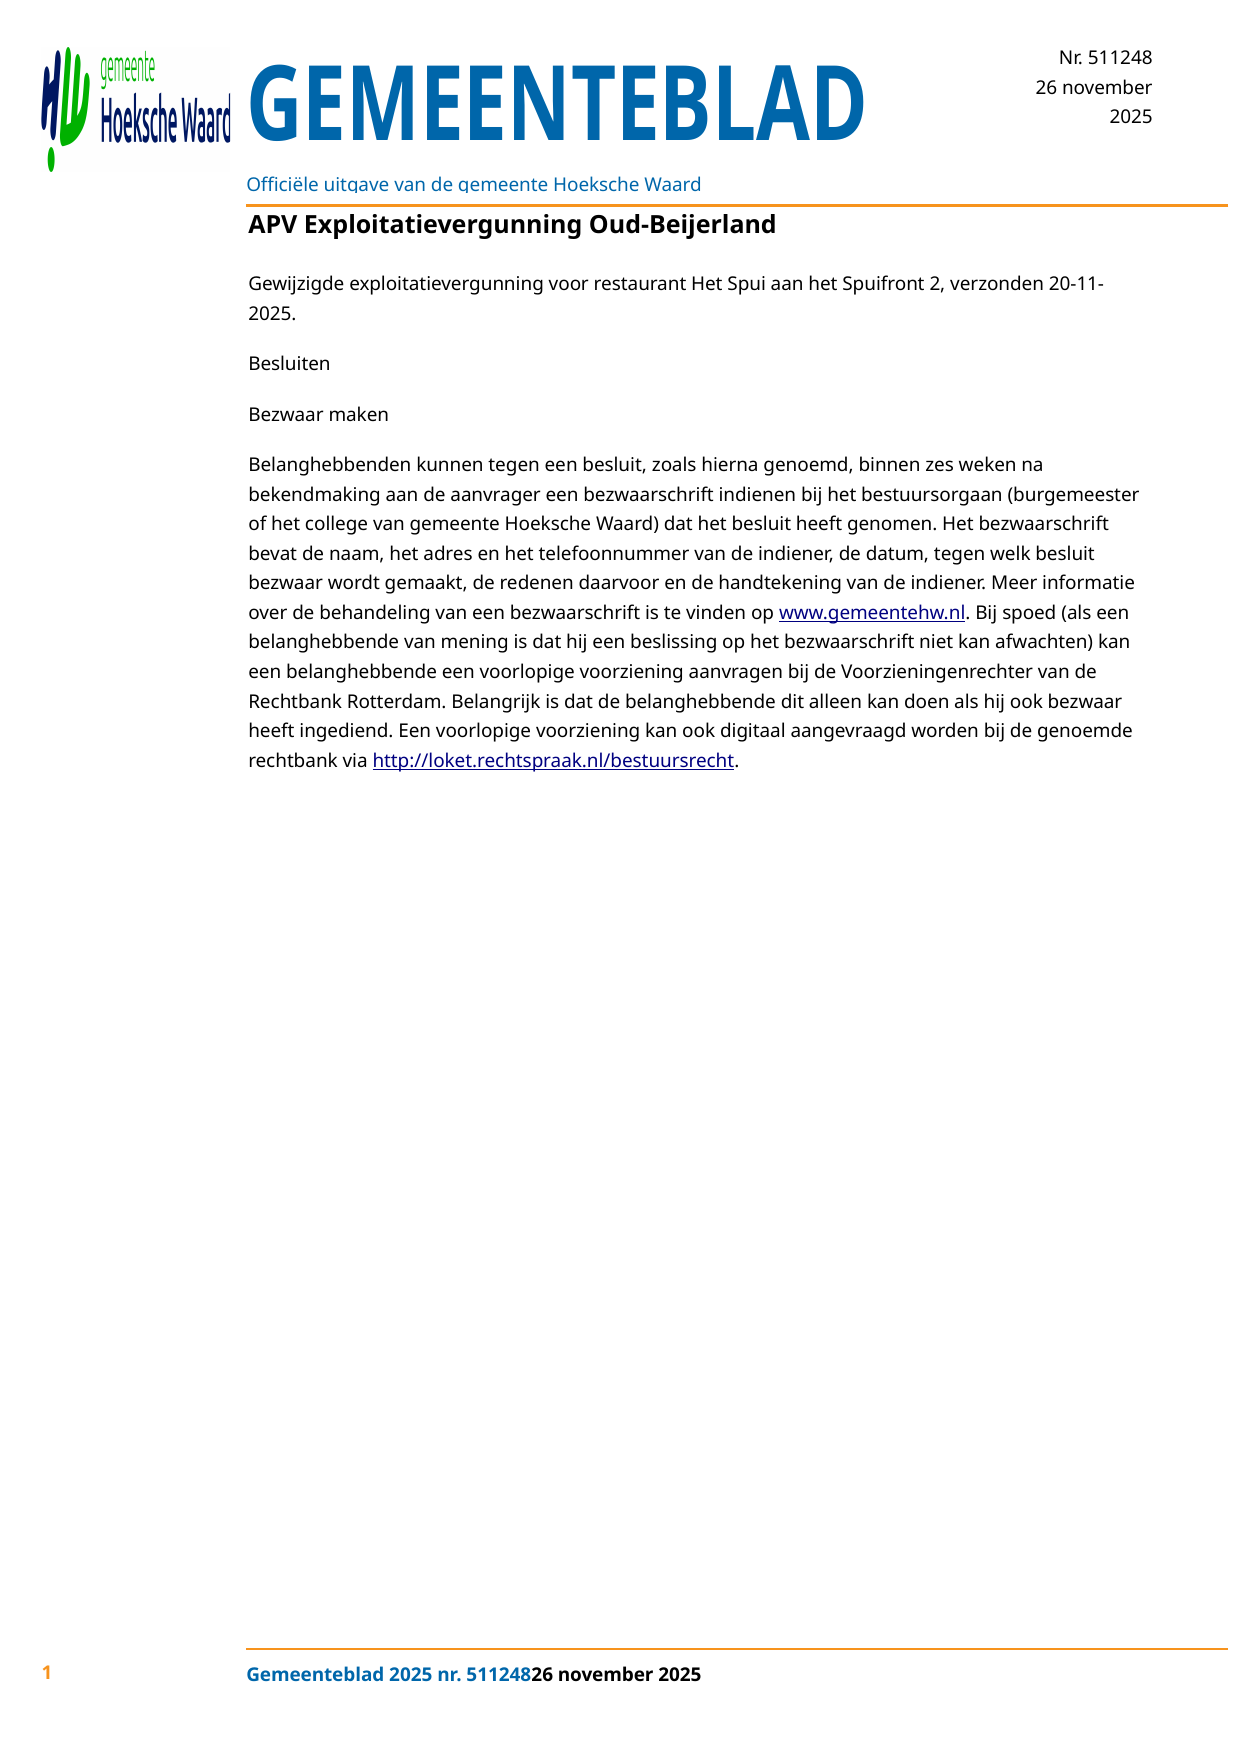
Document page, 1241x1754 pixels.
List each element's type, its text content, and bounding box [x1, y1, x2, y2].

picture [41, 47, 231, 172]
text Besluiten [248, 350, 1152, 376]
text Belanghebbenden kunnen tegen een besluit, zoals hierna genoemd, binnen zes weken na bekendmaking aan de aanvrager een bezwaarschrift indienen bij het bestuursorgaan (burgemeester of het college van gemeente Hoeksche Waard) dat het besluit heeft genomen. Het bezwaarschrift bevat de naam, het adres en het telefoonnummer van de indiener, de datum, tegen welk besluit bezwaar wordt gemaakt, de redenen daarvoor en de handtekening van de indiener. Meer informatie over de behandeling van een bezwaarschrift is te vinden op www.gemeentehw.nl. Bij spoed (als een belanghebbende van mening is dat hij een beslissing op het bezwaarschrift niet kan afwachten) kan een belanghebbende een voorlopige voorziening aanvragen bij de Voorzieningenrechter van de Rechtbank Rotterdam. Belangrijk is dat de belanghebbende dit alleen kan doen als hij ook bezwaar heeft ingediend. Een voorlopige voorziening kan ook digitaal aangevraagd worden bij de genoemde rechtbank via http://loket.rechtspraak.nl/bestuursrecht. [248, 451, 1152, 773]
text Gewijzigde exploitatievergunning voor restaurant Het Spui aan het Spuifront 2, verzonden 20-11-2025. [248, 270, 1152, 326]
text Bezwaar maken [248, 401, 1152, 426]
text APV Exploitatievergunning Oud-Beijerland [248, 207, 1152, 241]
